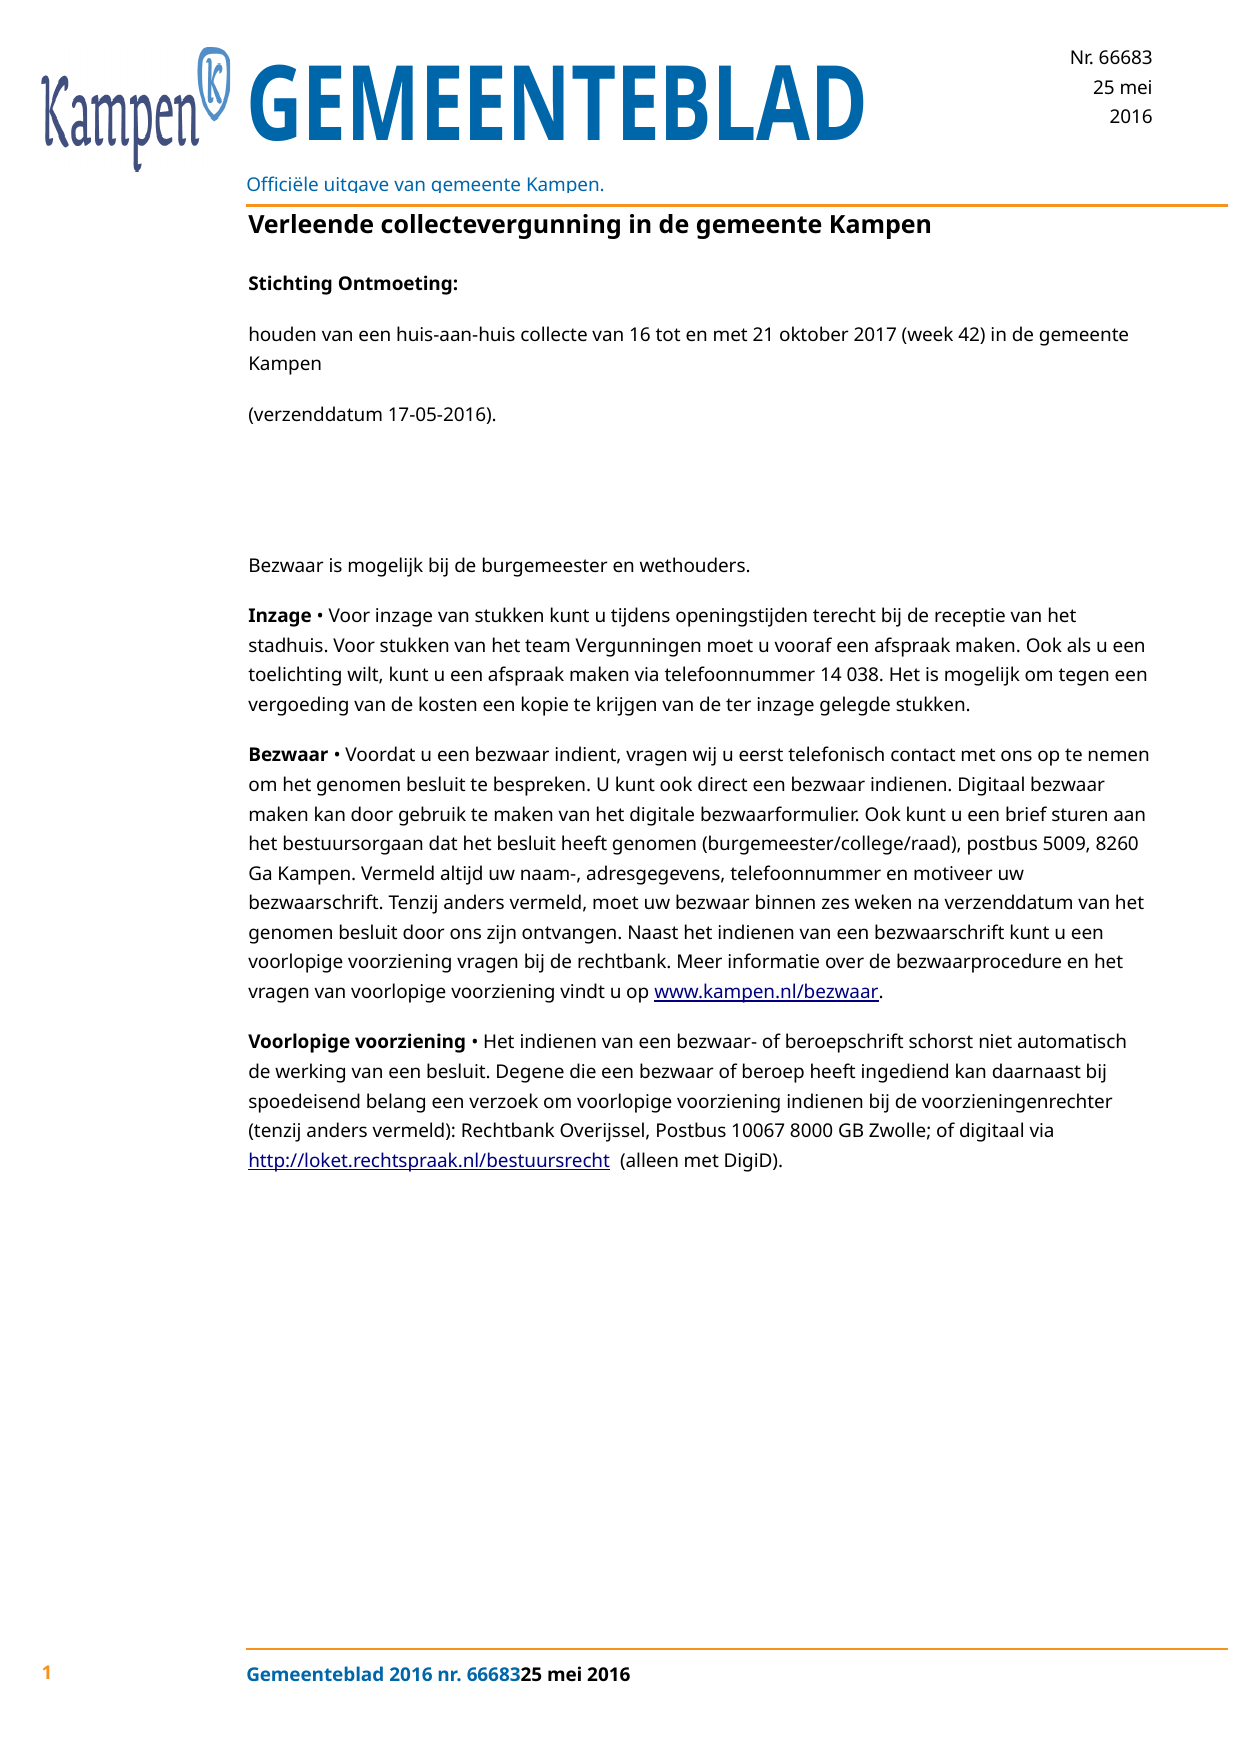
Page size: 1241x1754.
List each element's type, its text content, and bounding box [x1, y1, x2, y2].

text (verzenddatum 17-05-2016). [248, 401, 1152, 426]
text Bezwaar • Voordat u een bezwaar indient, vragen wij u eerst telefonisch contact met ons op te nemen om het genomen besluit te bespreken. U kunt ook direct een bezwaar indienen. Digitaal bezwaar maken kan door gebruik te maken van het digitale bezwaarformulier. Ook kunt u een brief sturen aan het bestuursorgaan dat het besluit heeft genomen (burgemeester/college/raad), postbus 5009, 8260 Ga Kampen. Vermeld altijd uw naam-, adresgegevens, telefoonnummer en motiveer uw bezwaarschrift. Tenzij anders vermeld, moet uw bezwaar binnen zes weken na verzenddatum van het genomen besluit door ons zijn ontvangen. Naast het indienen van een bezwaarschrift kunt u een voorlopige voorziening vragen bij de rechtbank. Meer informatie over de bezwaarprocedure en het vragen van voorlopige voorziening vindt u op www.kampen.nl/bezwaar. [248, 742, 1152, 1004]
text houden van een huis-aan-huis collecte van 16 tot en met 21 oktober 2017 (week 42) in de gemeente Kampen [248, 321, 1152, 376]
picture [41, 47, 231, 172]
text Bezwaar is mogelijk bij de burgemeester en wethouders. [248, 552, 1152, 578]
text Inzage • Voor inzage van stukken kunt u tijdens openingstijden terecht bij de receptie van het stadhuis. Voor stukken van het team Vergunningen moet u vooraf een afspraak maken. Ook als u een toelichting wilt, kunt u een afspraak maken via telefoonnummer 14 038. Het is mogelijk om tegen een vergoeding van de kosten een kopie te krijgen van de ter inzage gelegde stukken. [248, 602, 1152, 717]
text Stichting Ontmoeting: [248, 270, 1152, 296]
text Verleende collectevergunning in de gemeente Kampen [248, 207, 1152, 241]
text Voorlopige voorziening • Het indienen van een bezwaar- of beroepschrift schorst niet automatisch de werking van een besluit. Degene die een bezwaar of beroep heeft ingediend kan daarnaast bij spoedeisend belang een verzoek om voorlopige voorziening indienen bij de voorzieningenrechter (tenzij anders vermeld): Rechtbank Overijssel, Postbus 10067 8000 GB Zwolle; of digitaal via http://loket.rechtspraak.nl/bestuursrecht (alleen met DigiD). [248, 1029, 1152, 1173]
